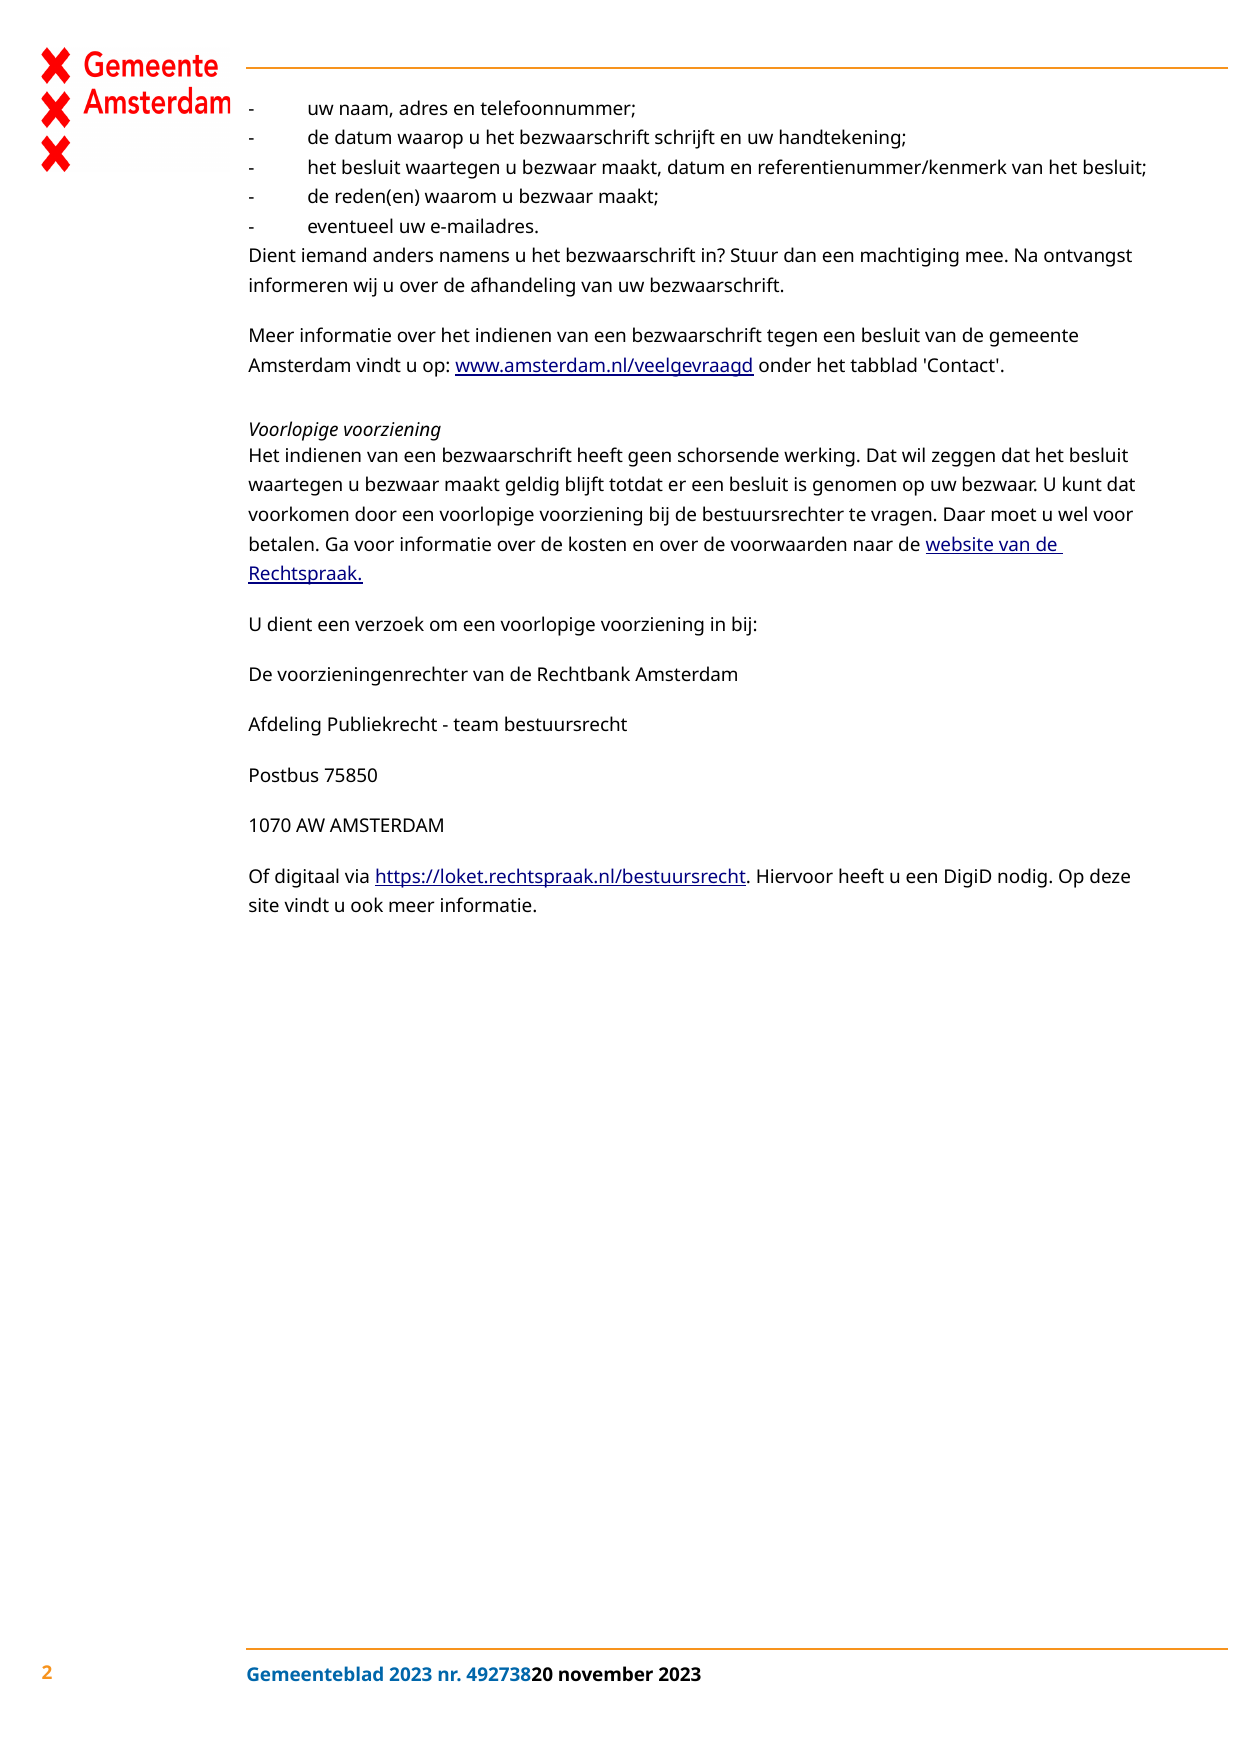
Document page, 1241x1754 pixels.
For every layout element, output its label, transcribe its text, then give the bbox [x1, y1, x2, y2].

list het besluit waartegen u bezwaar maakt, datum en referentienummer/kenmerk van het besluit; [248, 154, 1152, 180]
text Of digitaal via https://loket.rechtspraak.nl/bestuursrecht. Hiervoor heeft u een DigiD nodig. Op deze site vindt u ook meer informatie. [248, 863, 1152, 918]
text De voorzieningenrechter van de Rechtbank Amsterdam [248, 661, 1152, 687]
list de datum waarop u het bezwaarschrift schrijft en uw handtekening; [248, 124, 1152, 150]
text 1070 AW AMSTERDAM [248, 812, 1152, 838]
text Dient iemand anders namens u het bezwaarschrift in? Stuur dan een machtiging mee. Na ontvangst informeren wij u over de afhandeling van uw bezwaarschrift. [248, 243, 1152, 298]
text Het indienen van een bezwaarschrift heeft geen schorsende werking. Dat wil zeggen dat het besluit waartegen u bezwaar maakt geldig blijft totdat er een besluit is genomen op uw bezwaar. U kunt dat voorkomen door een voorlopige voorziening bij de bestuursrechter te vragen. Daar moet u wel voor betalen. Ga voor informatie over de kosten en over de voorwaarden naar de website van de Rechtspraak. [248, 442, 1152, 586]
text Meer informatie over het indienen van een bezwaarschrift tegen een besluit van de gemeente Amsterdam vindt u op: www.amsterdam.nl/veelgevraagd onder het tabblad 'Contact'. [248, 323, 1152, 378]
picture [41, 47, 231, 172]
list de reden(en) waarom u bezwaar maakt; [248, 183, 1152, 209]
text Voorlopige voorziening [248, 416, 1152, 442]
text U dient een verzoek om een voorlopige voorziening in bij: [248, 611, 1152, 636]
list uw naam, adres en telefoonnummer; [248, 95, 1152, 121]
text Postbus 75850 [248, 762, 1152, 788]
text Afdeling Publiekrecht - team bestuursrecht [248, 712, 1152, 737]
list eventueel uw e-mailadres. [248, 213, 1152, 239]
